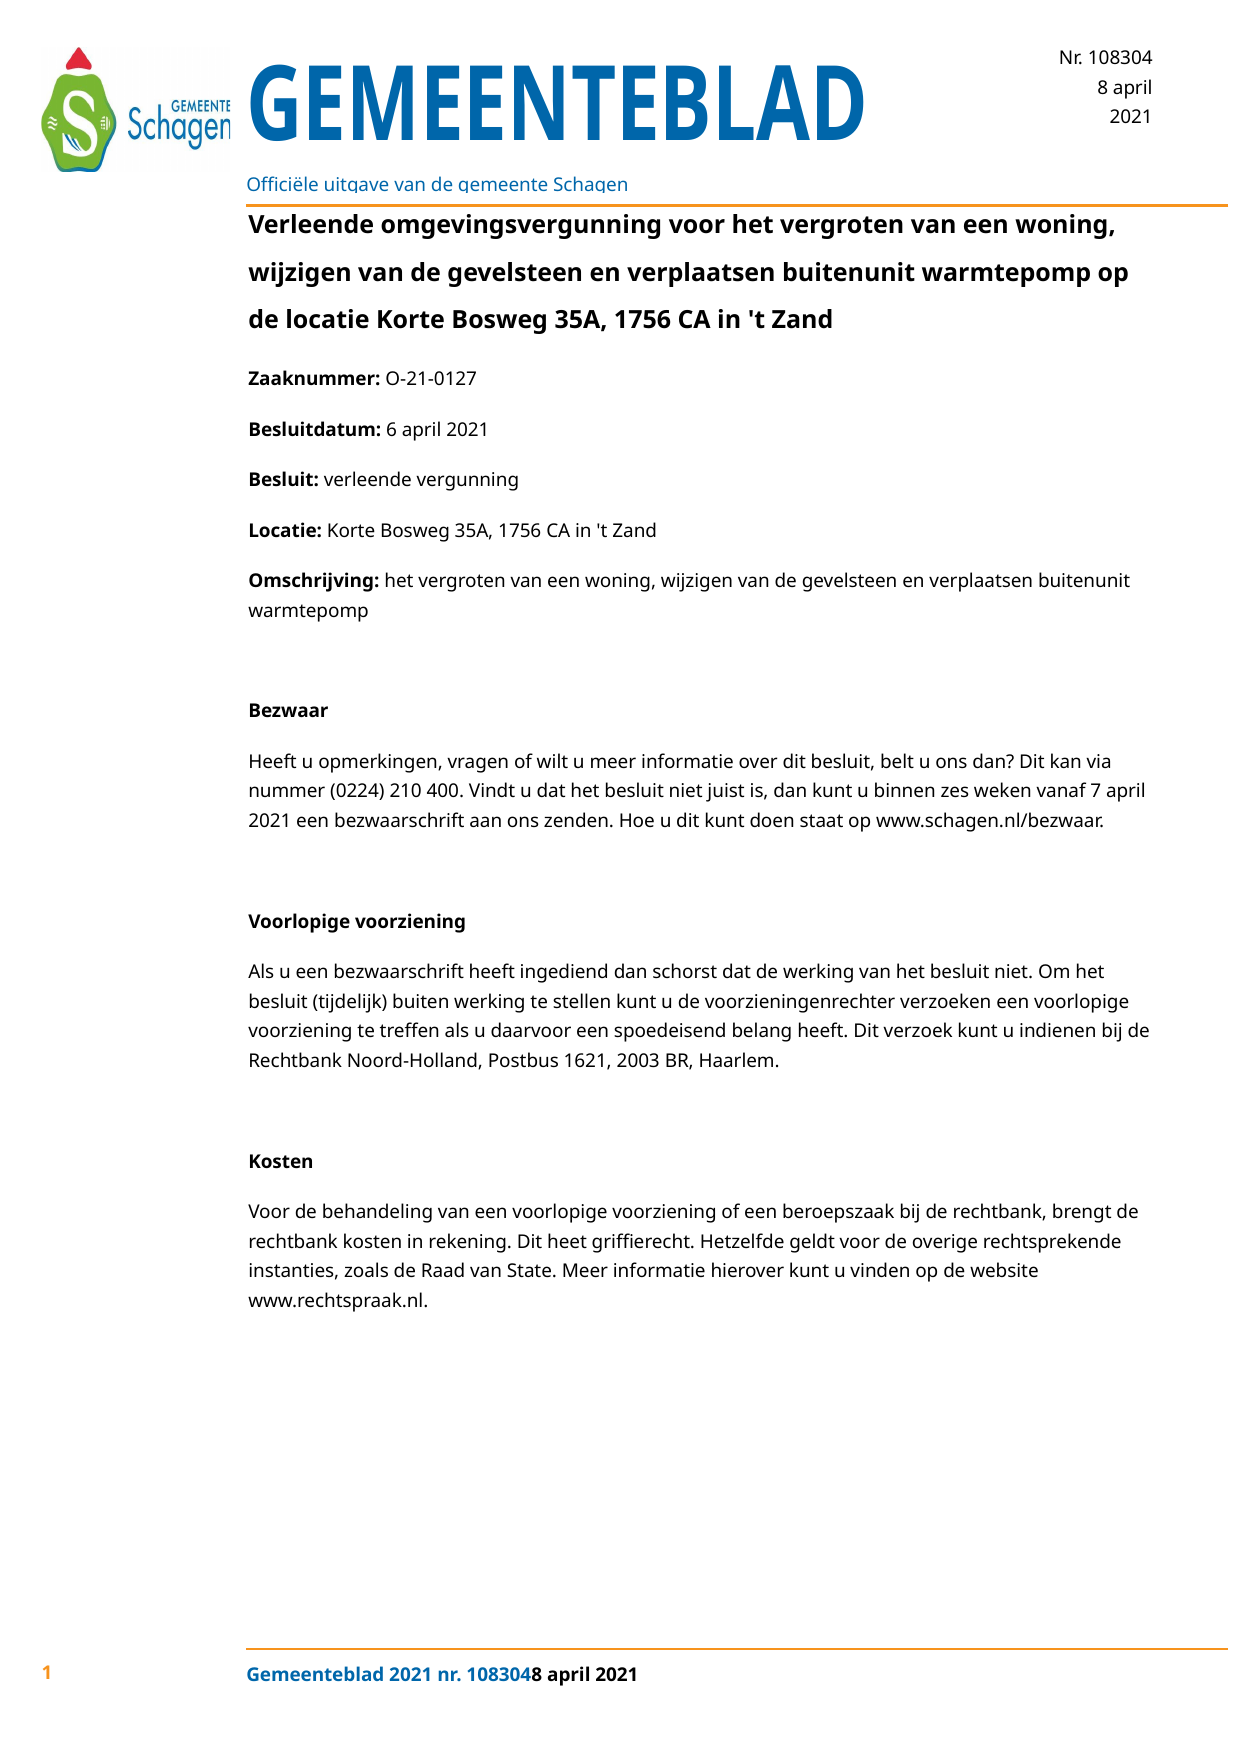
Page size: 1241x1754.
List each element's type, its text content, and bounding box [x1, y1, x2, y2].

text Besluit: verleende vergunning [248, 466, 1152, 492]
text Bezwaar [248, 698, 1152, 723]
text Verleende omgevingsvergunning voor het vergroten van een woning, wijzigen van de gevelsteen en verplaatsen buitenunit warmtepomp op de locatie Korte Bosweg 35A, 1756 CA in 't Zand [248, 207, 1152, 336]
text Als u een bezwaarschrift heeft ingediend dan schorst dat de werking van het besluit niet. Om het besluit (tijdelijk) buiten werking te stellen kunt u de voorzieningenrechter verzoeken een voorlopige voorziening te treffen als u daarvoor een spoedeisend belang heeft. Dit verzoek kunt u indienen bij de Rechtbank Noord-Holland, Postbus 1621, 2003 BR, Haarlem. [248, 958, 1152, 1073]
text Heeft u opmerkingen, vragen of wilt u meer informatie over dit besluit, belt u ons dan? Dit kan via nummer (0224) 210 400. Vindt u dat het besluit niet juist is, dan kunt u binnen zes weken vanaf 7 april 2021 een bezwaarschrift aan ons zenden. Hoe u dit kunt doen staat op www.schagen.nl/bezwaar. [248, 748, 1152, 833]
text Voor de behandeling van een voorlopige voorziening of een beroepszaak bij de rechtbank, brengt de rechtbank kosten in rekening. Dit heet griffierecht. Hetzelfde geldt voor de overige rechtsprekende instanties, zoals de Raad van State. Meer informatie hierover kunt u vinden op de website www.rechtspraak.nl. [248, 1198, 1152, 1313]
picture [41, 47, 231, 172]
text Omschrijving: het vergroten van een woning, wijzigen van de gevelsteen en verplaatsen buitenunit warmtepomp [248, 567, 1152, 622]
text Locatie: Korte Bosweg 35A, 1756 CA in 't Zand [248, 517, 1152, 542]
text Besluitdatum: 6 april 2021 [248, 416, 1152, 442]
text Voorlopige voorziening [248, 908, 1152, 934]
text Kosten [248, 1148, 1152, 1174]
text Zaaknummer: O-21-0127 [248, 366, 1152, 391]
